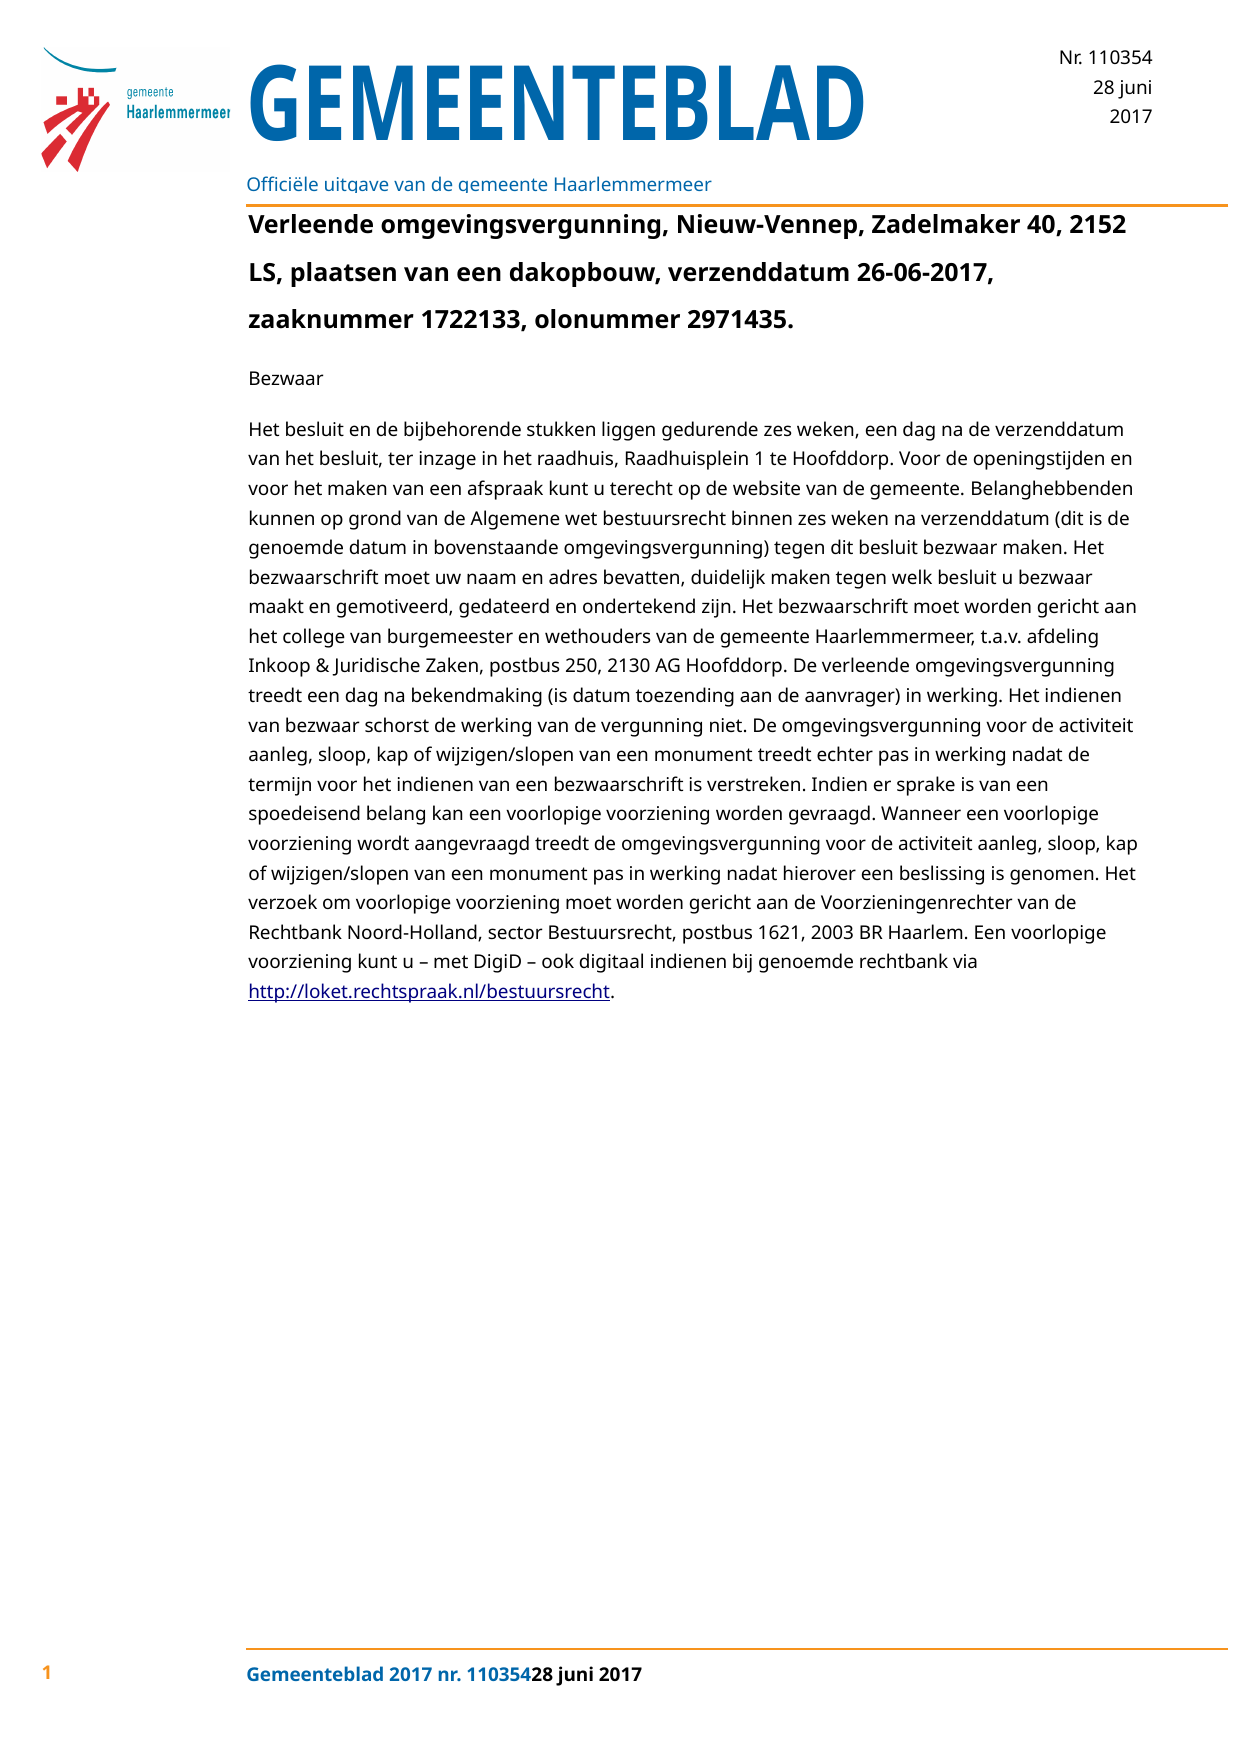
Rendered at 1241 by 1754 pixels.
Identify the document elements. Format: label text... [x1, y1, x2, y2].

text Bezwaar [248, 366, 1152, 391]
picture [41, 47, 231, 172]
text Verleende omgevingsvergunning, Nieuw-Vennep, Zadelmaker 40, 2152 LS, plaatsen van een dakopbouw, verzenddatum 26-06-2017, zaaknummer 1722133, olonummer 2971435. [248, 207, 1152, 336]
text Het besluit en de bijbehorende stukken liggen gedurende zes weken, een dag na de verzenddatum van het besluit, ter inzage in het raadhuis, Raadhuisplein 1 te Hoofddorp. Voor de openingstijden en voor het maken van een afspraak kunt u terecht op de website van de gemeente. Belanghebbenden kunnen op grond van de Algemene wet bestuursrecht binnen zes weken na verzenddatum (dit is de genoemde datum in bovenstaande omgevingsvergunning) tegen dit besluit bezwaar maken. Het bezwaarschrift moet uw naam en adres bevatten, duidelijk maken tegen welk besluit u bezwaar maakt en gemotiveerd, gedateerd en ondertekend zijn. Het bezwaarschrift moet worden gericht aan het college van burgemeester en wethouders van de gemeente Haarlemmermeer, t.a.v. afdeling Inkoop & Juridische Zaken, postbus 250, 2130 AG Hoofddorp. De verleende omgevingsvergunning treedt een dag na bekendmaking (is datum toezending aan de aanvrager) in werking. Het indienen van bezwaar schorst de werking van de vergunning niet. De omgevingsvergunning voor de activiteit aanleg, sloop, kap of wijzigen/slopen van een monument treedt echter pas in werking nadat de termijn voor het indienen van een bezwaarschrift is verstreken. Indien er sprake is van een spoedeisend belang kan een voorlopige voorziening worden gevraagd. Wanneer een voorlopige voorziening wordt aangevraagd treedt de omgevingsvergunning voor de activiteit aanleg, sloop, kap of wijzigen/slopen van een monument pas in werking nadat hierover een beslissing is genomen. Het verzoek om voorlopige voorziening moet worden gericht aan de Voorzieningenrechter van de Rechtbank Noord-Holland, sector Bestuursrecht, postbus 1621, 2003 BR Haarlem. Een voorlopige voorziening kunt u – met DigiD – ook digitaal indienen bij genoemde rechtbank via http://loket.rechtspraak.nl/bestuursrecht. [248, 416, 1152, 1004]
